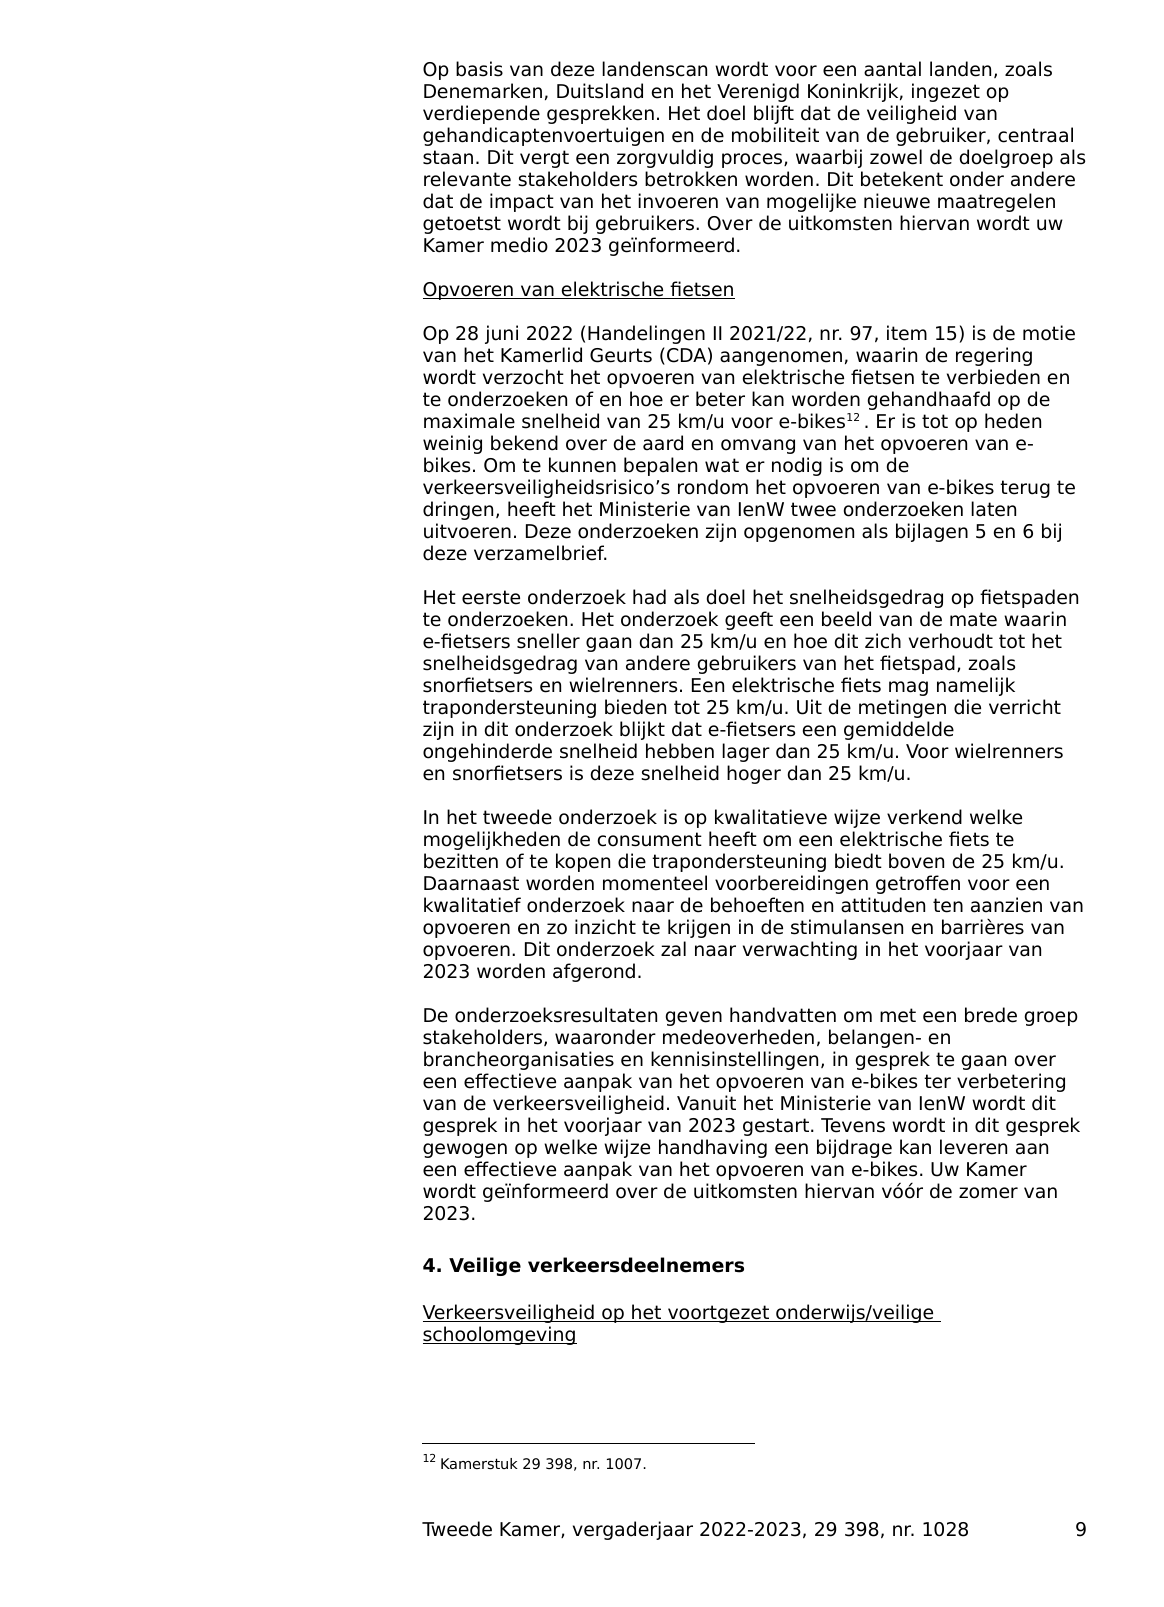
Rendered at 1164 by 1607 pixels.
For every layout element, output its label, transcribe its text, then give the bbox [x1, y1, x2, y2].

text De onderzoeksresultaten geven handvatten om met een brede groep stakeholders, waaronder medeoverheden, belangen- en brancheorganisaties en kennisinstellingen, in gesprek te gaan over een effectieve aanpak van het opvoeren van e-bikes ter verbetering van de verkeersveiligheid. Vanuit het Ministerie van IenW wordt dit gesprek in het voorjaar van 2023 gestart. Tevens wordt in dit gesprek gewogen op welke wijze handhaving een bijdrage kan leveren aan een effectieve aanpak van het opvoeren van e-bikes. Uw Kamer wordt geïnformeerd over de uitkomsten hiervan vóór de zomer van 2023. [422, 1005, 1087, 1225]
subtitle 4. Veilige verkeersdeelnemers [422, 1255, 1087, 1277]
subtitle Opvoeren van elektrische fietsen [422, 279, 1087, 301]
text Op basis van deze landenscan wordt voor een aantal landen, zoals Denemarken, Duitsland en het Verenigd Koninkrijk, ingezet op verdiepende gesprekken. Het doel blijft dat de veiligheid van gehandicaptenvoertuigen en de mobiliteit van de gebruiker, centraal staan. Dit vergt een zorgvuldig proces, waarbij zowel de doelgroep als relevante stakeholders betrokken worden. Dit betekent onder andere dat de impact van het invoeren van mogelijke nieuwe maatregelen getoetst wordt bij gebruikers. Over de uitkomsten hiervan wordt uw Kamer medio 2023 geïnformeerd. [422, 59, 1087, 257]
subtitle Verkeersveiligheid op het voortgezet onderwijs/veilige schoolomgeving [422, 1302, 1087, 1346]
text Het eerste onderzoek had als doel het snelheidsgedrag op fietspaden te onderzoeken. Het onderzoek geeft een beeld van de mate waarin e-fietsers sneller gaan dan 25 km/u en hoe dit zich verhoudt tot het snelheidsgedrag van andere gebruikers van het fietspad, zoals snorfietsers en wielrenners. Een elektrische fiets mag namelijk trapondersteuning bieden tot 25 km/u. Uit de metingen die verricht zijn in dit onderzoek blijkt dat e-fietsers een gemiddelde ongehinderde snelheid hebben lager dan 25 km/u. Voor wielrenners en snorfietsers is deze snelheid hoger dan 25 km/u. [422, 587, 1087, 785]
text In het tweede onderzoek is op kwalitatieve wijze verkend welke mogelijkheden de consument heeft om een elektrische fiets te bezitten of te kopen die trapondersteuning biedt boven de 25 km/u. Daarnaast worden momenteel voorbereidingen getroffen voor een kwalitatief onderzoek naar de behoeften en attituden ten aanzien van opvoeren en zo inzicht te krijgen in de stimulansen en barrières van opvoeren. Dit onderzoek zal naar verwachting in het voorjaar van 2023 worden afgerond. [422, 807, 1087, 983]
text Op 28 juni 2022 (Handelingen II 2021/22, nr. 97, item 15) is de motie van het Kamerlid Geurts (CDA) aangenomen, waarin de regering wordt verzocht het opvoeren van elektrische fietsen te verbieden en te onderzoeken of en hoe er beter kan worden gehandhaafd op de maximale snelheid van 25 km/u voor e-bikes. Er is tot op heden weinig bekend over de aard en omvang van het opvoeren van e-bikes. Om te kunnen bepalen wat er nodig is om de verkeersveiligheidsrisico’s rondom het opvoeren van e-bikes terug te dringen, heeft het Ministerie van IenW twee onderzoeken laten uitvoeren. Deze onderzoeken zijn opgenomen als bijlagen 5 en 6 bij deze verzamelbrief. [422, 323, 1087, 565]
text Kamerstuk 29 398, nr. 1007. [422, 1452, 1087, 1474]
